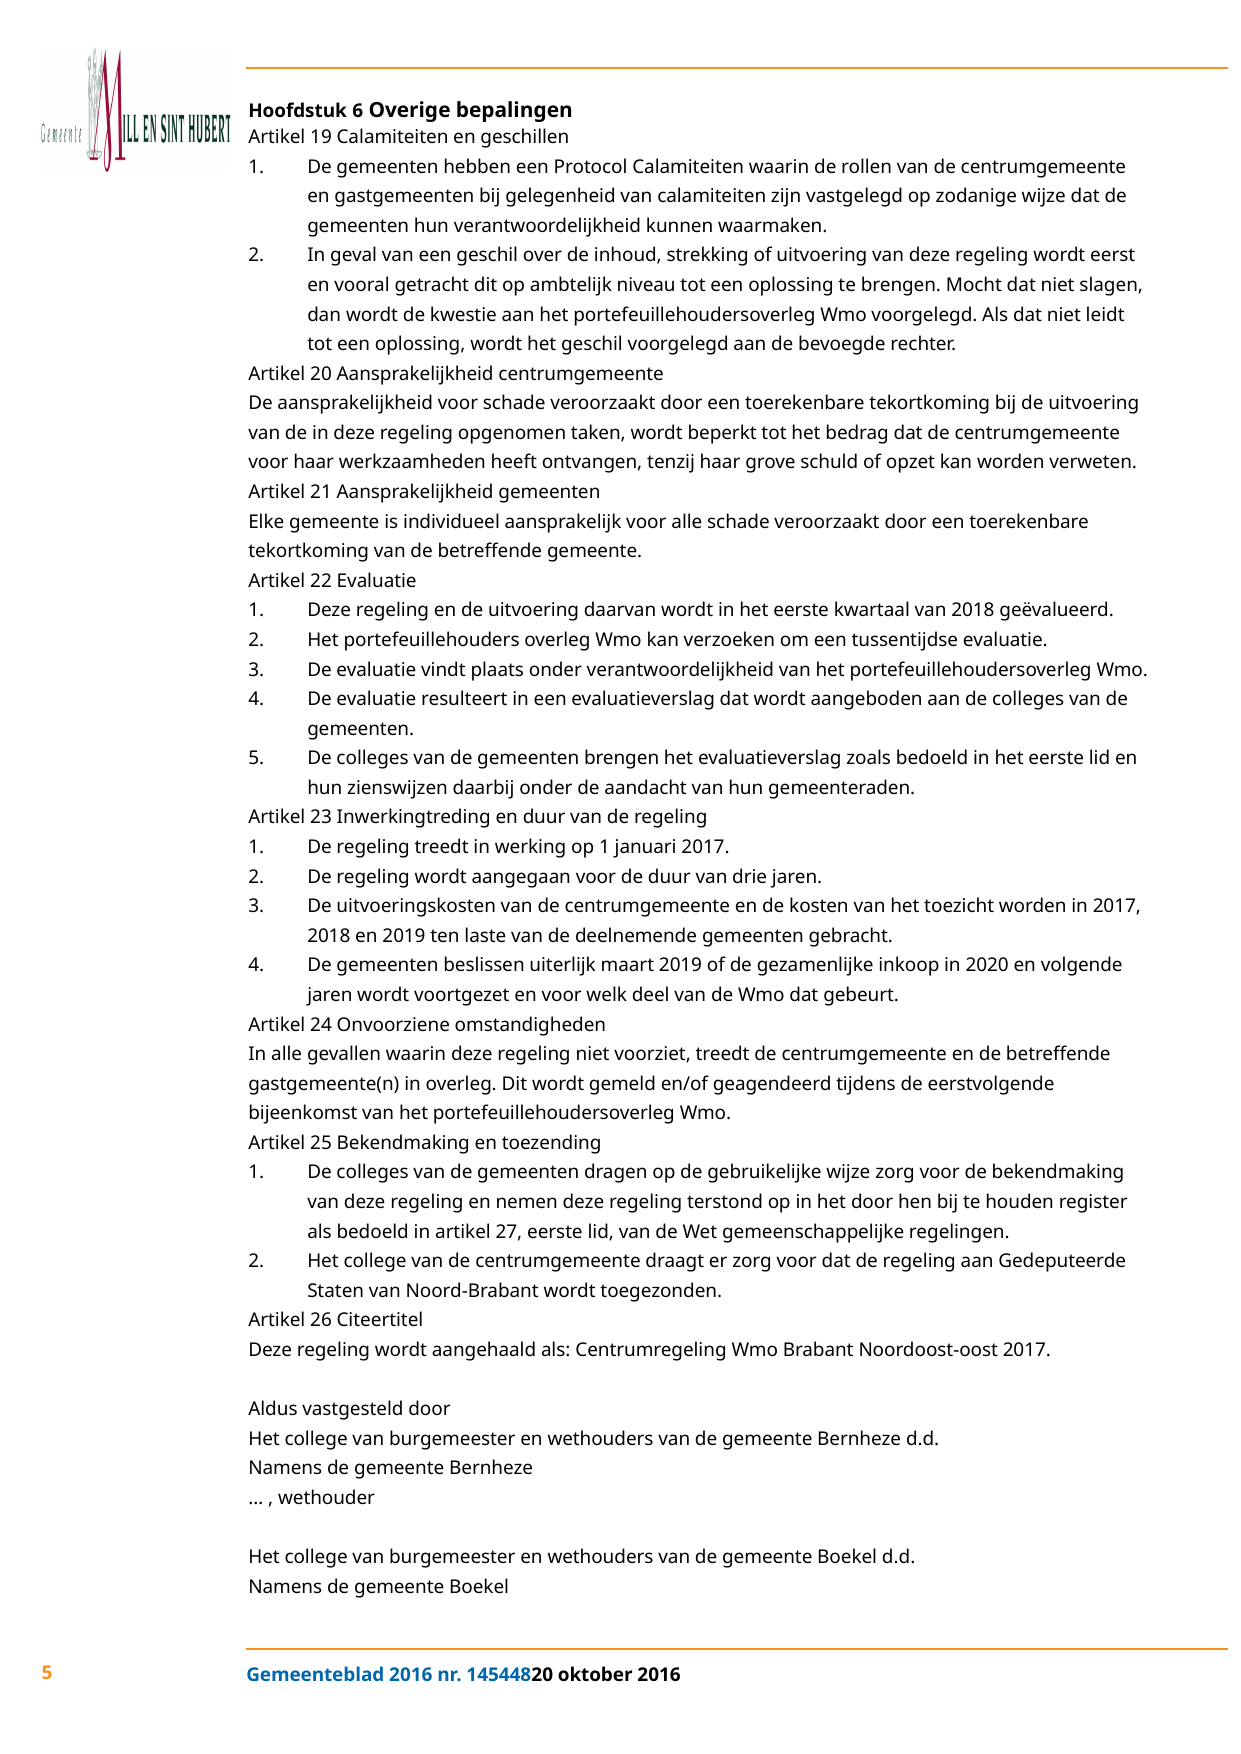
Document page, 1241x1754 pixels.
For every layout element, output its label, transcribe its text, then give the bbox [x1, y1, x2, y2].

list De evaluatie resulteert in een evaluatieverslag dat wordt aangeboden aan de colleges van de gemeenten. [248, 685, 1152, 741]
list In geval van een geschil over de inhoud, strekking of uitvoering van deze regeling wordt eerst en vooral getracht dit op ambtelijk niveau tot een oplossing te brengen. Mocht dat niet slagen, dan wordt de kwestie aan het portefeuillehoudersoverleg Wmo voorgelegd. Als dat niet leidt tot een oplossing, wordt het geschil voorgelegd aan de bevoegde rechter. [248, 242, 1152, 356]
list De regeling wordt aangegaan voor de duur van drie jaren. [248, 863, 1152, 888]
text Hoofdstuk 6 Overige bepalingen [248, 95, 1152, 123]
list De evaluatie vindt plaats onder verantwoordelijkheid van het portefeuillehoudersoverleg Wmo. [248, 656, 1152, 681]
text Het college van burgemeester en wethouders van de gemeente Boekel d.d. [248, 1543, 1152, 1569]
text Artikel 26 Citeertitel [248, 1307, 1152, 1332]
list Het portefeuillehouders overleg Wmo kan verzoeken om een tussentijdse evaluatie. [248, 626, 1152, 652]
text Elke gemeente is individueel aansprakelijk voor alle schade veroorzaakt door een toerekenbare tekortkoming van de betreffende gemeente. [248, 508, 1152, 563]
text Het college van burgemeester en wethouders van de gemeente Bernheze d.d. [248, 1425, 1152, 1451]
list De gemeenten beslissen uiterlijk maart 2019 of de gezamenlijke inkoop in 2020 en volgende jaren wordt voortgezet en voor welk deel van de Wmo dat gebeurt. [248, 952, 1152, 1007]
text Artikel 19 Calamiteiten en geschillen [248, 123, 1152, 149]
text Namens de gemeente Boekel [248, 1573, 1152, 1598]
text De aansprakelijkheid voor schade veroorzaakt door een toerekenbare tekortkoming bij de uitvoering van de in deze regeling opgenomen taken, wordt beperkt tot het bedrag dat de centrumgemeente voor haar werkzaamheden heeft ontvangen, tenzij haar grove schuld of opzet kan worden verweten. [248, 389, 1152, 474]
text Artikel 23 Inwerkingtreding en duur van de regeling [248, 804, 1152, 829]
text In alle gevallen waarin deze regeling niet voorziet, treedt de centrumgemeente en de betreffende gastgemeente(n) in overleg. Dit wordt gemeld en/of geagendeerd tijdens de eerstvolgende bijeenkomst van het portefeuillehoudersoverleg Wmo. [248, 1040, 1152, 1125]
list De regeling treedt in werking op 1 januari 2017. [248, 833, 1152, 859]
list Het college van de centrumgemeente draagt er zorg voor dat de regeling aan Gedeputeerde Staten van Noord-Brabant wordt toegezonden. [248, 1247, 1152, 1303]
list De gemeenten hebben een Protocol Calamiteiten waarin de rollen van de centrumgemeente en gastgemeenten bij gelegenheid van calamiteiten zijn vastgelegd op zodanige wijze dat de gemeenten hun verantwoordelijkheid kunnen waarmaken. [248, 153, 1152, 238]
text … , wethouder [248, 1484, 1152, 1510]
text Artikel 24 Onvoorziene omstandigheden [248, 1011, 1152, 1036]
list Deze regeling en de uitvoering daarvan wordt in het eerste kwartaal van 2018 geëvalueerd. [248, 597, 1152, 622]
text Deze regeling wordt aangehaald als: Centrumregeling Wmo Brabant Noordoost-oost 2017. [248, 1336, 1152, 1362]
text Artikel 25 Bekendmaking en toezending [248, 1129, 1152, 1155]
text Artikel 20 Aansprakelijkheid centrumgemeente [248, 360, 1152, 386]
text Namens de gemeente Bernheze [248, 1454, 1152, 1480]
text Aldus vastgesteld door [248, 1395, 1152, 1421]
list De colleges van de gemeenten brengen het evaluatieverslag zoals bedoeld in het eerste lid en hun zienswijzen daarbij onder de aandacht van hun gemeenteraden. [248, 744, 1152, 800]
list De colleges van de gemeenten dragen op de gebruikelijke wijze zorg voor de bekendmaking van deze regeling en nemen deze regeling terstond op in het door hen bij te houden register als bedoeld in artikel 27, eerste lid, van de Wet gemeenschappelijke regelingen. [248, 1159, 1152, 1243]
list De uitvoeringskosten van de centrumgemeente en de kosten van het toezicht worden in 2017, 2018 en 2019 ten laste van de deelnemende gemeenten gebracht. [248, 892, 1152, 948]
text Artikel 21 Aansprakelijkheid gemeenten [248, 478, 1152, 504]
text Artikel 22 Evaluatie [248, 567, 1152, 593]
picture [41, 47, 231, 172]
